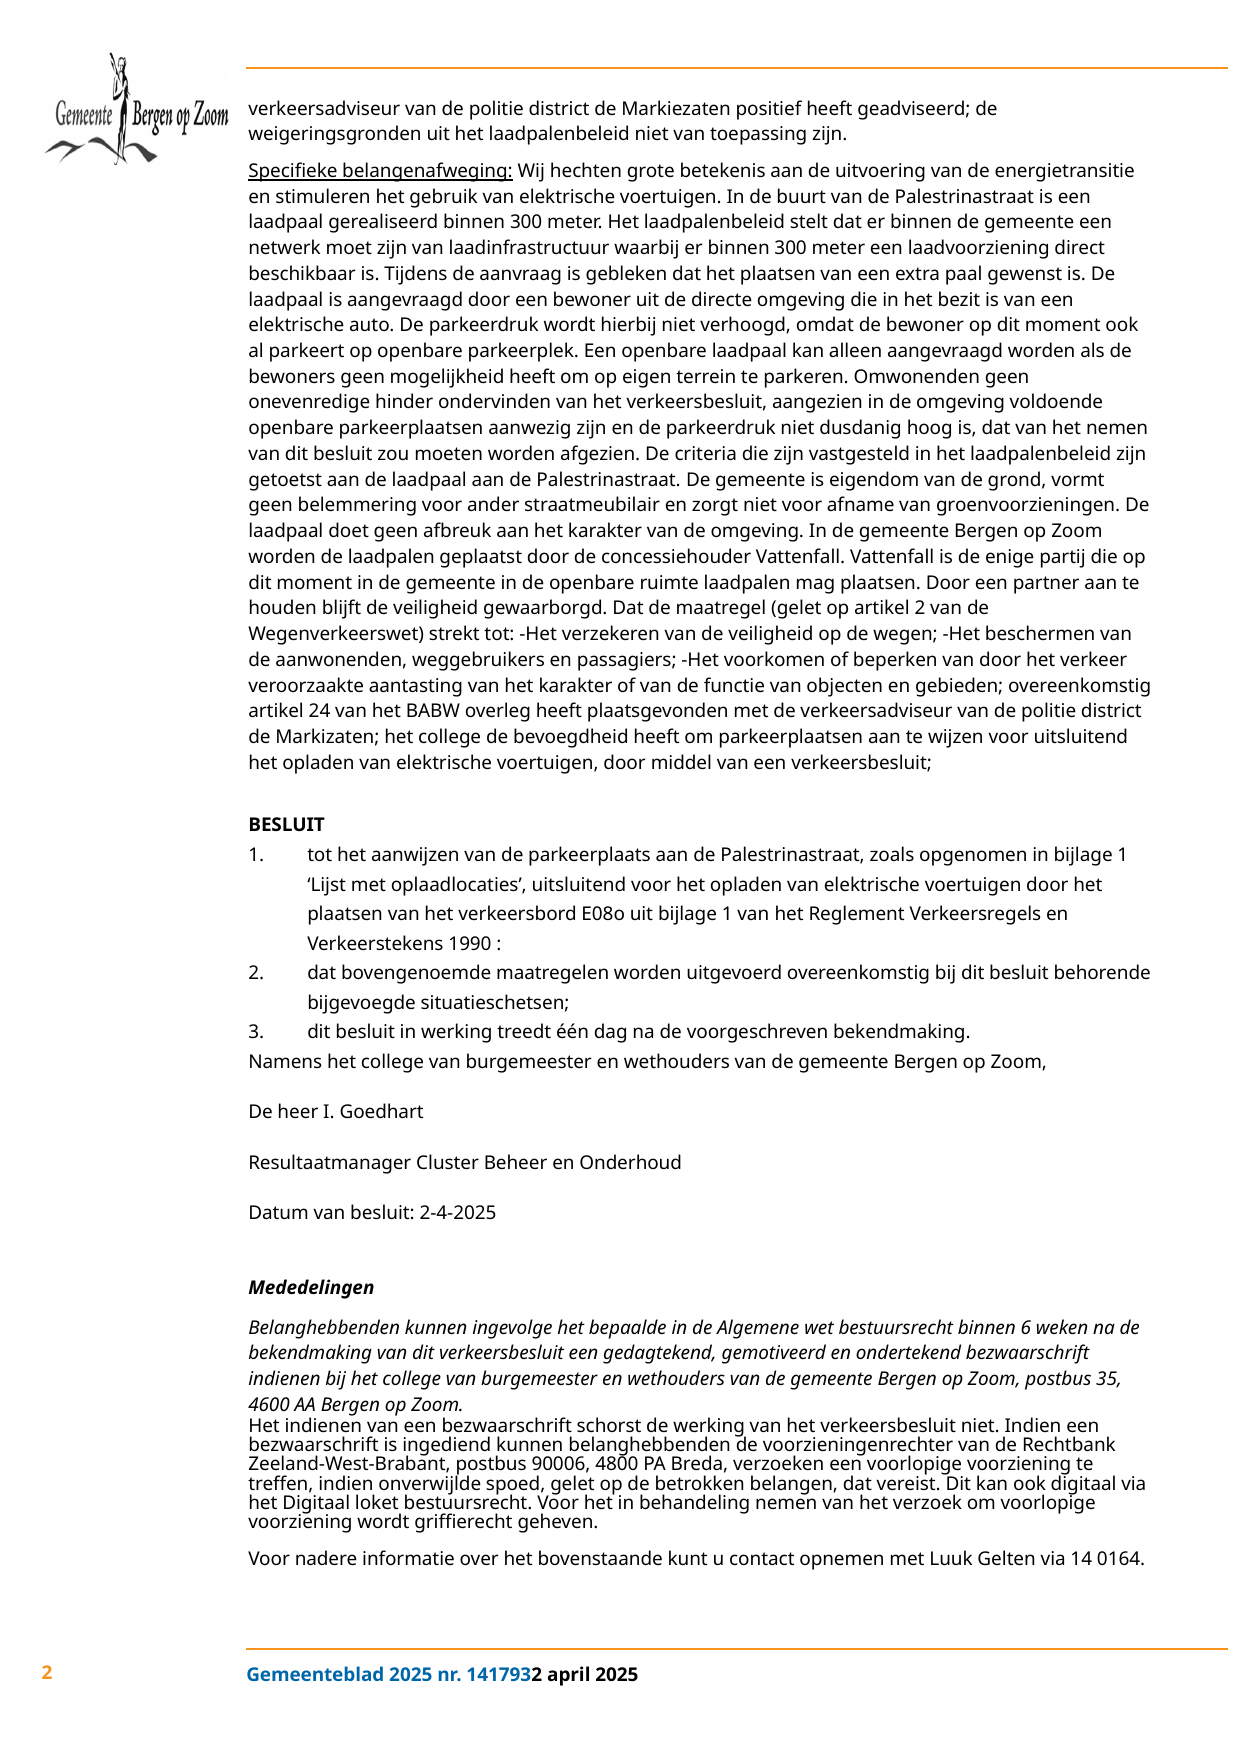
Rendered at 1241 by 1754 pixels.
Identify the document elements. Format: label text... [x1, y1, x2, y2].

list dit besluit in werking treedt één dag na de voorgeschreven bekendmaking. [248, 1019, 1152, 1044]
text Voor nadere informatie over het bovenstaande kunt u contact opnemen met Luuk Gelten via 14 0164. [248, 1550, 1152, 1569]
picture [41, 47, 231, 172]
text Datum van besluit: 2-4-2025 [248, 1199, 1152, 1225]
text De heer I. Goedhart [248, 1099, 1152, 1124]
text BESLUIT [248, 812, 1152, 837]
text verkeersadviseur van de politie district de Markiezaten positief heeft geadviseerd; de weigeringsgronden uit het laadpalenbeleid niet van toepassing zijn. [248, 95, 1152, 146]
text Belanghebbenden kunnen ingevolge het bepaalde in de Algemene wet bestuursrecht binnen 6 weken na de bekendmaking van dit verkeersbesluit een gedagtekend, gemotiveerd en ondertekend bezwaarschrift indienen bij het college van burgemeester en wethouders van de gemeente Bergen op Zoom, postbus 35, 4600 AA Bergen op Zoom. [248, 1314, 1152, 1417]
text Specifieke belangenafweging: Wij hechten grote betekenis aan de uitvoering van de energietransitie en stimuleren het gebruik van elektrische voertuigen. In de buurt van de Palestrinastraat is een laadpaal gerealiseerd binnen 300 meter. Het laadpalenbeleid stelt dat er binnen de gemeente een netwerk moet zijn van laadinfrastructuur waarbij er binnen 300 meter een laadvoorziening direct beschikbaar is. Tijdens de aanvraag is gebleken dat het plaatsen van een extra paal gewenst is. De laadpaal is aangevraagd door een bewoner uit de directe omgeving die in het bezit is van een elektrische auto. De parkeerdruk wordt hierbij niet verhoogd, omdat de bewoner op dit moment ook al parkeert op openbare parkeerplek. Een openbare laadpaal kan alleen aangevraagd worden als de bewoners geen mogelijkheid heeft om op eigen terrein te parkeren. Omwonenden geen onevenredige hinder ondervinden van het verkeersbesluit, aangezien in de omgeving voldoende openbare parkeerplaatsen aanwezig zijn en de parkeerdruk niet dusdanig hoog is, dat van het nemen van dit besluit zou moeten worden afgezien. De criteria die zijn vastgesteld in het laadpalenbeleid zijn getoetst aan de laadpaal aan de Palestrinastraat. De gemeente is eigendom van de grond, vormt geen belemmering voor ander straatmeubilair en zorgt niet voor afname van groenvoorzieningen. De laadpaal doet geen afbreuk aan het karakter van de omgeving. In de gemeente Bergen op Zoom worden de laadpalen geplaatst door de concessiehouder Vattenfall. Vattenfall is de enige partij die op dit moment in de gemeente in de openbare ruimte laadpalen mag plaatsen. Door een partner aan te houden blijft de veiligheid gewaarborgd. Dat de maatregel (gelet op artikel 2 van de Wegenverkeerswet) strekt tot: -Het verzekeren van de veiligheid op de wegen; -Het beschermen van de aanwonenden, weggebruikers en passagiers; -Het voorkomen of beperken van door het verkeer veroorzaakte aantasting van het karakter of van de functie van objecten en gebieden; overeenkomstig artikel 24 van het BABW overleg heeft plaatsgevonden met de verkeersadviseur van de politie district de Markizaten; het college de bevoegdheid heeft om parkeerplaatsen aan te wijzen voor uitsluitend het opladen van elektrische voertuigen, door middel van een verkeersbesluit; [248, 157, 1152, 775]
text Het indienen van een bezwaarschrift schorst de werking van het verkeersbesluit niet. Indien een bezwaarschrift is ingediend kunnen belanghebbenden de voorzieningenrechter van de Rechtbank Zeeland-West-Brabant, postbus 90006, 4800 PA Breda, verzoeken een voorlopige voorziening te treffen, indien onverwijlde spoed, gelet op de betrokken belangen, dat vereist. Dit kan ook digitaal via het Digitaal loket bestuursrecht. Voor het in behandeling nemen van het verzoek om voorlopige voorziening wordt griffierecht geheven. [248, 1417, 1152, 1532]
text Namens het college van burgemeester en wethouders van de gemeente Bergen op Zoom, [248, 1048, 1152, 1074]
text Mededelingen [248, 1274, 1152, 1300]
list tot het aanwijzen van de parkeerplaats aan de Palestrinastraat, zoals opgenomen in bijlage 1 ‘Lijst met oplaadlocaties’, uitsluitend voor het opladen van elektrische voertuigen door het plaatsen van het verkeersbord E08o uit bijlage 1 van het Reglement Verkeersregels en Verkeerstekens 1990 : [248, 841, 1152, 956]
text Resultaatmanager Cluster Beheer en Onderhoud [248, 1149, 1152, 1175]
list dat bovengenoemde maatregelen worden uitgevoerd overeenkomstig bij dit besluit behorende bijgevoegde situatieschetsen; [248, 959, 1152, 1015]
